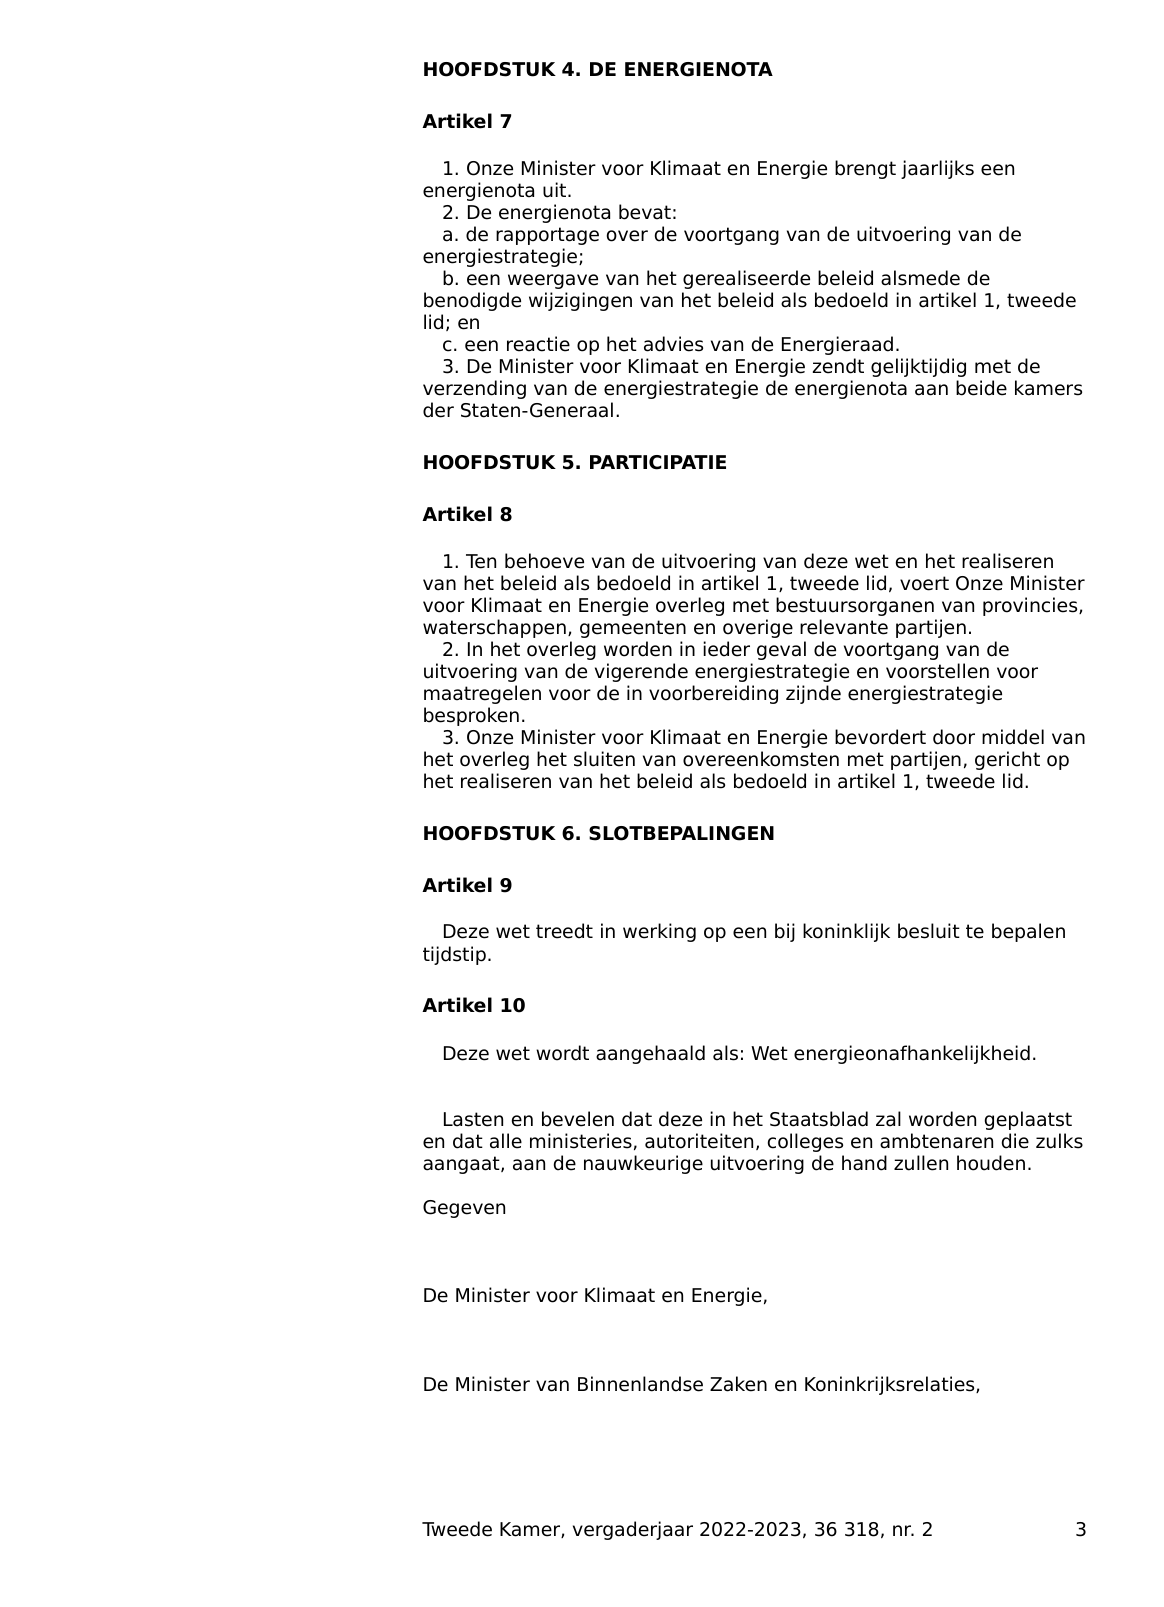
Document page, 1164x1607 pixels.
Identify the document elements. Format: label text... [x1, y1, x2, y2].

text a. de rapportage over de voortgang van de uitvoering van de energiestrategie; [422, 224, 1087, 268]
subtitle Artikel 8 [422, 504, 1087, 526]
text Deze wet treedt in werking op een bij koninklijk besluit te bepalen tijdstip. [422, 921, 1087, 965]
text 1. Onze Minister voor Klimaat en Energie brengt jaarlijks een energienota uit. [422, 158, 1087, 202]
text 1. Ten behoeve van de uitvoering van deze wet en het realiseren van het beleid als bedoeld in artikel 1, tweede lid, voert Onze Minister voor Klimaat en Energie overleg met bestuursorganen van provincies, waterschappen, gemeenten en overige relevante partijen. [422, 551, 1087, 639]
subtitle HOOFDSTUK 5. PARTICIPATIE [422, 452, 1087, 474]
subtitle Artikel 10 [422, 995, 1087, 1017]
text 3. Onze Minister voor Klimaat en Energie bevordert door middel van het overleg het sluiten van overeenkomsten met partijen, gericht op het realiseren van het beleid als bedoeld in artikel 1, tweede lid. [422, 727, 1087, 792]
subtitle HOOFDSTUK 4. DE ENERGIENOTA [422, 59, 1087, 81]
text 2. De energienota bevat: [422, 202, 1087, 224]
text Lasten en bevelen dat deze in het Staatsblad zal worden geplaatst en dat alle ministeries, autoriteiten, colleges en ambtenaren die zulks aangaat, aan de nauwkeurige uitvoering de hand zullen houden. [422, 1109, 1087, 1175]
subtitle Artikel 9 [422, 874, 1087, 896]
text 2. In het overleg worden in ieder geval de voortgang van de uitvoering van de vigerende energiestrategie en voorstellen voor maatregelen voor de in voorbereiding zijnde energiestrategie besproken. [422, 639, 1087, 727]
text Deze wet wordt aangehaald als: Wet energieonafhankelijkheid. [422, 1042, 1087, 1064]
text Gegeven [422, 1197, 1087, 1219]
text c. een reactie op het advies van de Energieraad. [422, 334, 1087, 356]
text De Minister van Binnenlandse Zaken en Koninkrijksrelaties, [422, 1374, 1087, 1396]
text b. een weergave van het gerealiseerde beleid alsmede de benodigde wijzigingen van het beleid als bedoeld in artikel 1, tweede lid; en [422, 268, 1087, 334]
subtitle HOOFDSTUK 6. SLOTBEPALINGEN [422, 822, 1087, 844]
subtitle Artikel 7 [422, 111, 1087, 133]
text De Minister voor Klimaat en Energie, [422, 1285, 1087, 1307]
text 3. De Minister voor Klimaat en Energie zendt gelijktijdig met de verzending van de energiestrategie de energienota aan beide kamers der Staten-Generaal. [422, 356, 1087, 422]
